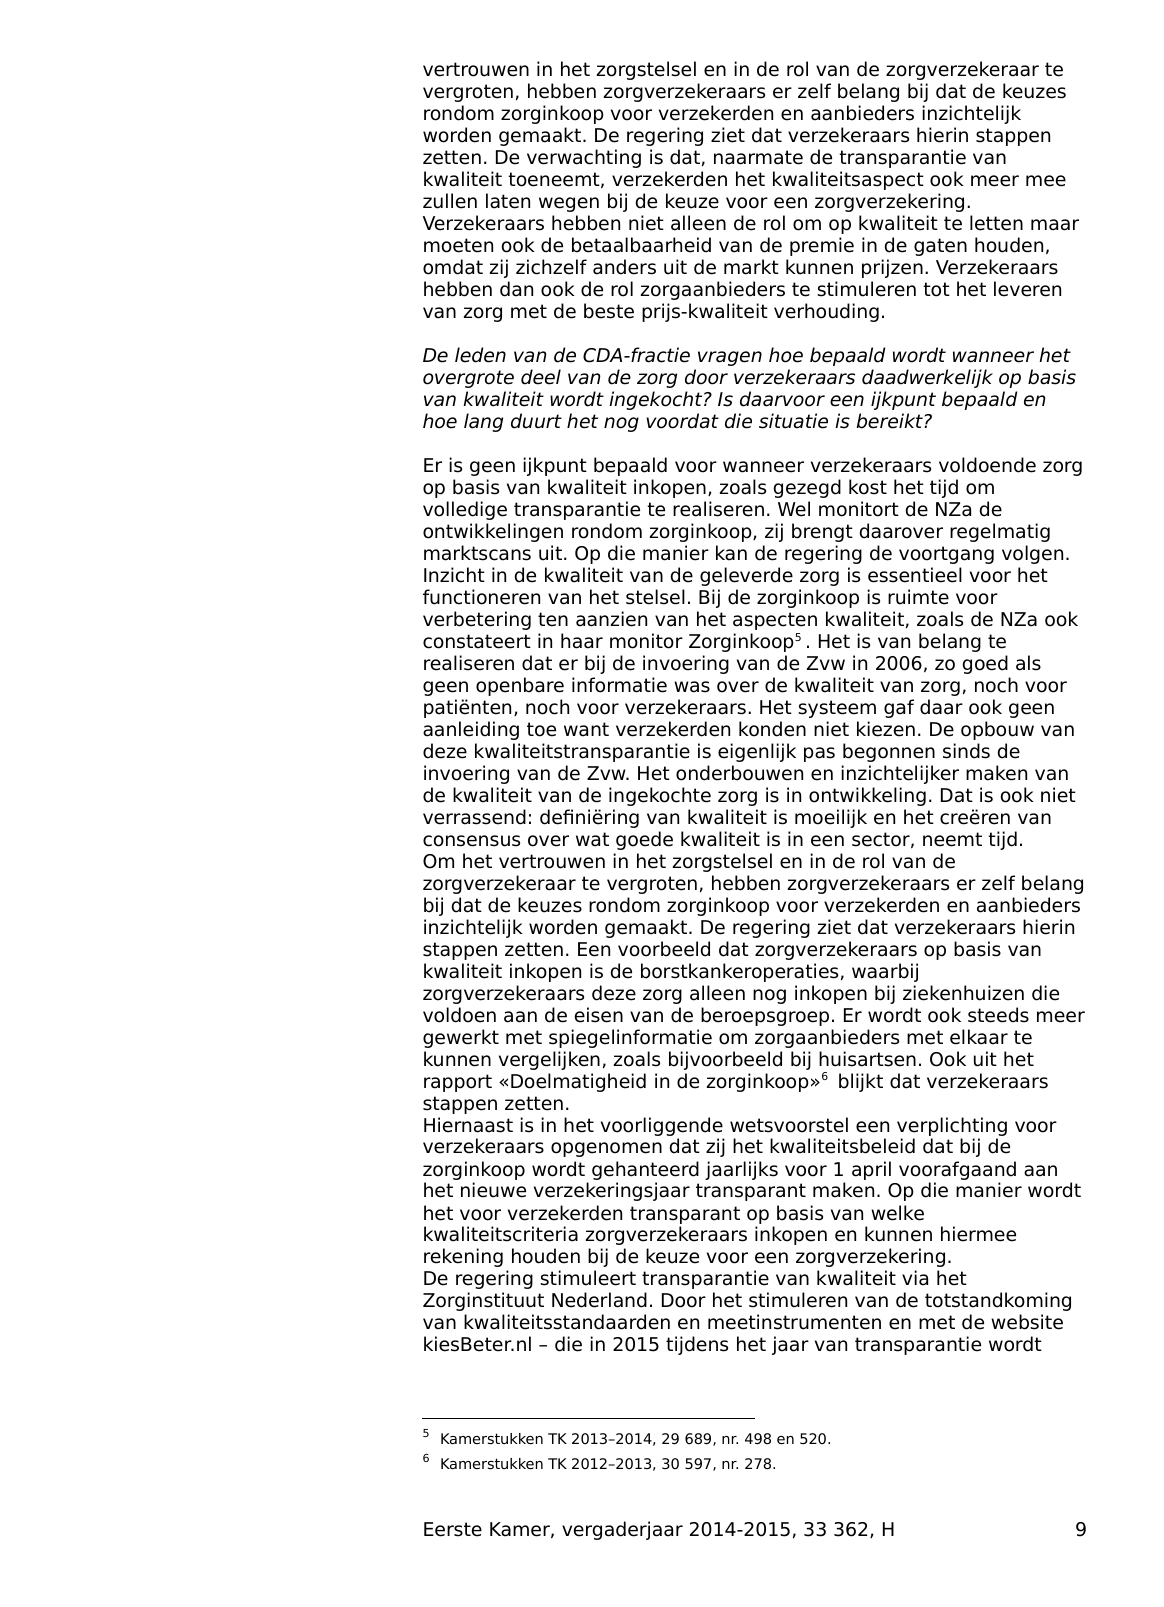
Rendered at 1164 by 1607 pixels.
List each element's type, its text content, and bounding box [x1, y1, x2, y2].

text Kamerstukken TK 2013–2014, 29 689, nr. 498 en 520. [422, 1427, 1087, 1449]
text Kamerstukken TK 2012–2013, 30 597, nr. 278. [422, 1452, 1087, 1474]
text Hiernaast is in het voorliggende wetsvoorstel een verplichting voor verzekeraars opgenomen dat zij het kwaliteitsbeleid dat bij de zorginkoop wordt gehanteerd jaarlijks voor 1 april voorafgaand aan het nieuwe verzekeringsjaar transparant maken. Op die manier wordt het voor verzekerden transparant op basis van welke kwaliteitscriteria zorgverzekeraars inkopen en kunnen hiermee rekening houden bij de keuze voor een zorgverzekering. [422, 1114, 1087, 1268]
text De leden van de CDA-fractie vragen hoe bepaald wordt wanneer het overgrote deel van de zorg door verzekeraars daadwerkelijk op basis van kwaliteit wordt ingekocht? Is daarvoor een ijkpunt bepaald en hoe lang duurt het nog voordat die situatie is bereikt? [422, 345, 1087, 433]
text Om het vertrouwen in het zorgstelsel en in de rol van de zorgverzekeraar te vergroten, hebben zorgverzekeraars er zelf belang bij dat de keuzes rondom zorginkoop voor verzekerden en aanbieders inzichtelijk worden gemaakt. De regering ziet dat verzekeraars hierin stappen zetten. Een voorbeeld dat zorgverzekeraars op basis van kwaliteit inkopen is de borstkankeroperaties, waarbij zorgverzekeraars deze zorg alleen nog inkopen bij ziekenhuizen die voldoen aan de eisen van de beroepsgroep. Er wordt ook steeds meer gewerkt met spiegelinformatie om zorgaanbieders met elkaar te kunnen vergelijken, zoals bijvoorbeeld bij huisartsen. Ook uit het rapport «Doelmatigheid in de zorginkoop» blijkt dat verzekeraars stappen zetten. [422, 851, 1087, 1114]
text vertrouwen in het zorgstelsel en in de rol van de zorgverzekeraar te vergroten, hebben zorgverzekeraars er zelf belang bij dat de keuzes rondom zorginkoop voor verzekerden en aanbieders inzichtelijk worden gemaakt. De regering ziet dat verzekeraars hierin stappen zetten. De verwachting is dat, naarmate de transparantie van kwaliteit toeneemt, verzekerden het kwaliteitsaspect ook meer mee zullen laten wegen bij de keuze voor een zorgverzekering. Verzekeraars hebben niet alleen de rol om op kwaliteit te letten maar moeten ook de betaalbaarheid van de premie in de gaten houden, omdat zij zichzelf anders uit de markt kunnen prijzen. Verzekeraars hebben dan ook de rol zorgaanbieders te stimuleren tot het leveren van zorg met de beste prijs-kwaliteit verhouding. [422, 59, 1087, 323]
text Er is geen ijkpunt bepaald voor wanneer verzekeraars voldoende zorg op basis van kwaliteit inkopen, zoals gezegd kost het tijd om volledige transparantie te realiseren. Wel monitort de NZa de ontwikkelingen rondom zorginkoop, zij brengt daarover regelmatig marktscans uit. Op die manier kan de regering de voortgang volgen. [422, 455, 1087, 565]
text Inzicht in de kwaliteit van de geleverde zorg is essentieel voor het functioneren van het stelsel. Bij de zorginkoop is ruimte voor verbetering ten aanzien van het aspecten kwaliteit, zoals de NZa ook constateert in haar monitor Zorginkoop. Het is van belang te realiseren dat er bij de invoering van de Zvw in 2006, zo goed als geen openbare informatie was over de kwaliteit van zorg, noch voor patiënten, noch voor verzekeraars. Het systeem gaf daar ook geen aanleiding toe want verzekerden konden niet kiezen. De opbouw van deze kwaliteitstransparantie is eigenlijk pas begonnen sinds de invoering van de Zvw. Het onderbouwen en inzichtelijker maken van de kwaliteit van de ingekochte zorg is in ontwikkeling. Dat is ook niet verrassend: definiëring van kwaliteit is moeilijk en het creëren van consensus over wat goede kwaliteit is in een sector, neemt tijd. [422, 565, 1087, 851]
text De regering stimuleert transparantie van kwaliteit via het Zorginstituut Nederland. Door het stimuleren van de totstandkoming van kwaliteitsstandaarden en meetinstrumenten en met de website kiesBeter.nl – die in 2015 tijdens het jaar van transparantie wordt [422, 1268, 1087, 1356]
